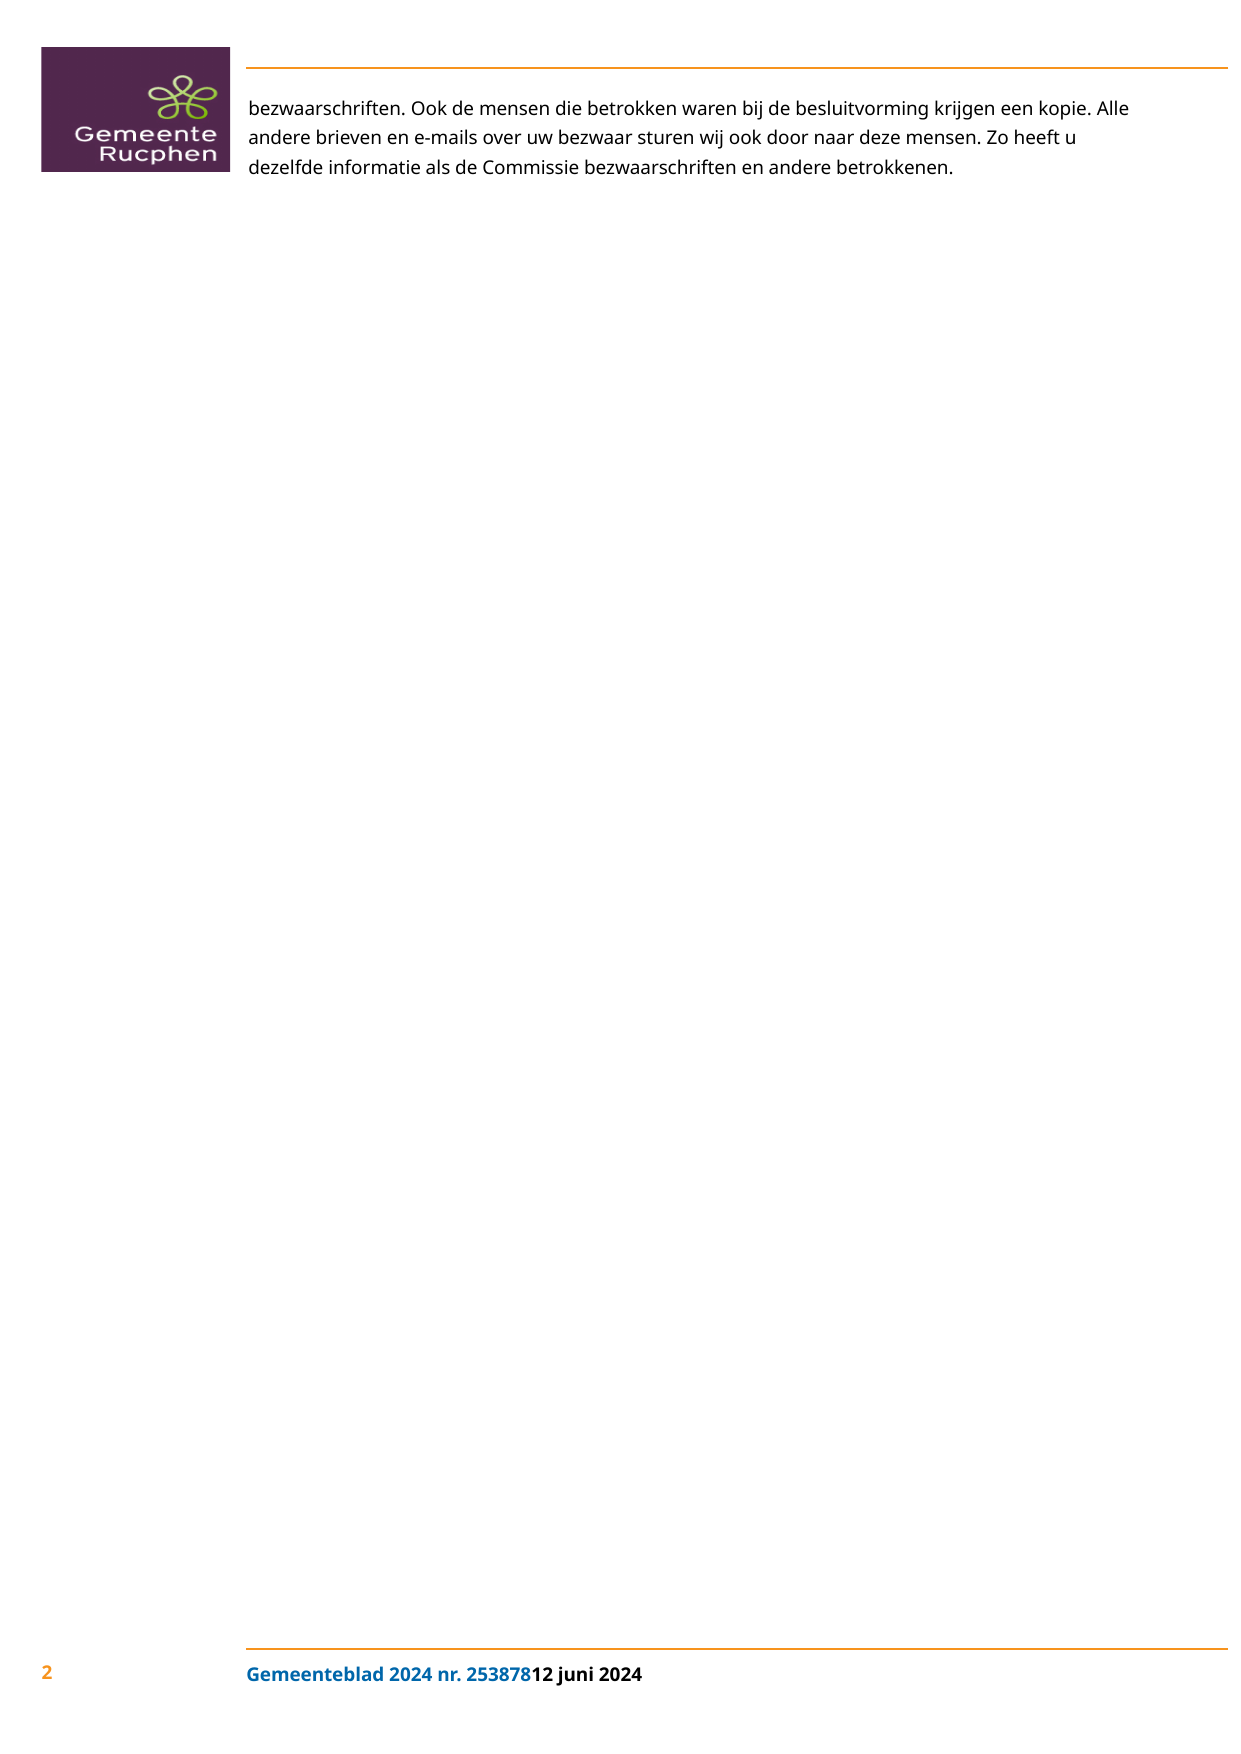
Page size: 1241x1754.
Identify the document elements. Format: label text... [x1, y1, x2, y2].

picture [41, 47, 231, 172]
text bezwaarschriften. Ook de mensen die betrokken waren bij de besluitvorming krijgen een kopie. Alle andere brieven en e-mails over uw bezwaar sturen wij ook door naar deze mensen. Zo heeft u dezelfde informatie als de Commissie bezwaarschriften en andere betrokkenen. [248, 95, 1152, 180]
